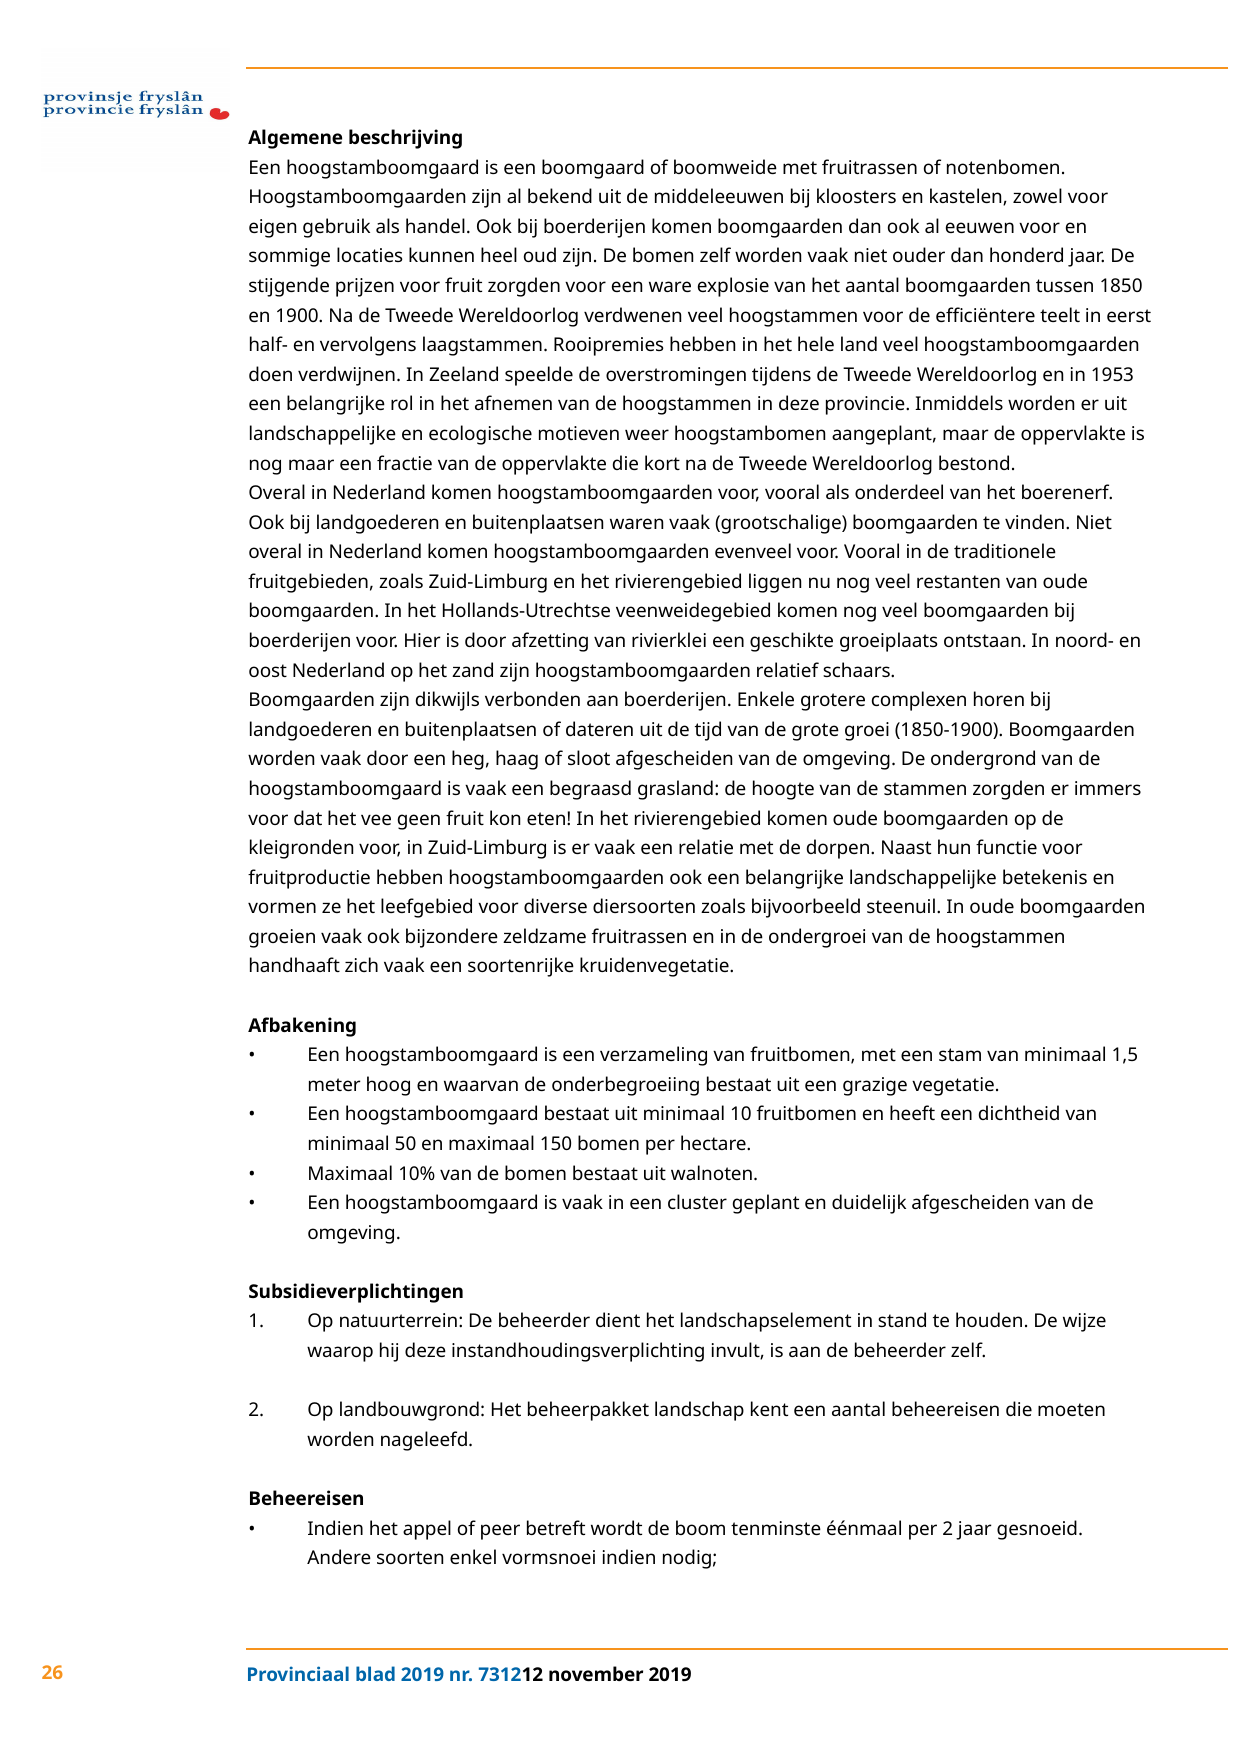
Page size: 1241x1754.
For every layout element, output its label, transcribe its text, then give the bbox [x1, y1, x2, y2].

text Een hoogstamboomgaard is een boomgaard of boomweide met fruitrassen of notenbomen. Hoogstamboomgaarden zijn al bekend uit de middeleeuwen bij kloosters en kastelen, zowel voor eigen gebruik als handel. Ook bij boerderijen komen boomgaarden dan ook al eeuwen voor en sommige locaties kunnen heel oud zijn. De bomen zelf worden vaak niet ouder dan honderd jaar. De stijgende prijzen voor fruit zorgden voor een ware explosie van het aantal boomgaarden tussen 1850 en 1900. Na de Tweede Wereldoorlog verdwenen veel hoogstammen voor de efficiëntere teelt in eerst half- en vervolgens laagstammen. Rooipremies hebben in het hele land veel hoogstamboomgaarden doen verdwijnen. In Zeeland speelde de overstromingen tijdens de Tweede Wereldoorlog en in 1953 een belangrijke rol in het afnemen van de hoogstammen in deze provincie. Inmiddels worden er uit landschappelijke en ecologische motieven weer hoogstambomen aangeplant, maar de oppervlakte is nog maar een fractie van de oppervlakte die kort na de Tweede Wereldoorlog bestond. [248, 154, 1152, 476]
list Een hoogstamboomgaard is vaak in een cluster geplant en duidelijk afgescheiden van de omgeving. [248, 1189, 1152, 1245]
text Overal in Nederland komen hoogstamboomgaarden voor, vooral als onderdeel van het boerenerf. Ook bij landgoederen en buitenplaatsen waren vaak (grootschalige) boomgaarden te vinden. Niet overal in Nederland komen hoogstamboomgaarden evenveel voor. Vooral in de traditionele fruitgebieden, zoals Zuid-Limburg en het rivierengebied liggen nu nog veel restanten van oude boomgaarden. In het Hollands-Utrechtse veenweidegebied komen nog veel boomgaarden bij boerderijen voor. Hier is door afzetting van rivierklei een geschikte groeiplaats ontstaan. In noord- en oost Nederland op het zand zijn hoogstamboomgaarden relatief schaars. [248, 479, 1152, 683]
list Op natuurterrein: De beheerder dient het landschapselement in stand te houden. De wijze waarop hij deze instandhoudingsverplichting invult, is aan de beheerder zelf. [248, 1308, 1152, 1363]
picture [41, 47, 231, 172]
list Op landbouwgrond: Het beheerpakket landschap kent een aantal beheereisen die moeten worden nageleefd. [248, 1396, 1152, 1452]
text Beheereisen [248, 1485, 1152, 1511]
text Subsidieverplichtingen [248, 1278, 1152, 1304]
list Een hoogstamboomgaard is een verzameling van fruitbomen, met een stam van minimaal 1,5 meter hoog en waarvan de onderbegroeiing bestaat uit een grazige vegetatie. [248, 1041, 1152, 1097]
text Boomgaarden zijn dikwijls verbonden aan boerderijen. Enkele grotere complexen horen bij landgoederen en buitenplaatsen of dateren uit de tijd van de grote groei (1850-1900). Boomgaarden worden vaak door een heg, haag of sloot afgescheiden van de omgeving. De ondergrond van de hoogstamboomgaard is vaak een begraasd grasland: de hoogte van de stammen zorgden er immers voor dat het vee geen fruit kon eten! In het rivierengebied komen oude boomgaarden op de kleigronden voor, in Zuid-Limburg is er vaak een relatie met de dorpen. Naast hun functie voor fruitproductie hebben hoogstamboomgaarden ook een belangrijke landschappelijke betekenis en vormen ze het leefgebied voor diverse diersoorten zoals bijvoorbeeld steenuil. In oude boomgaarden groeien vaak ook bijzondere zeldzame fruitrassen en in de ondergroei van de hoogstammen handhaaft zich vaak een soortenrijke kruidenvegetatie. [248, 686, 1152, 978]
text Afbakening [248, 1012, 1152, 1038]
list Indien het appel of peer betreft wordt de boom tenminste éénmaal per 2 jaar gesnoeid. Andere soorten enkel vormsnoei indien nodig; [248, 1515, 1152, 1570]
list Een hoogstamboomgaard bestaat uit minimaal 10 fruitbomen en heeft een dichtheid van minimaal 50 en maximaal 150 bomen per hectare. [248, 1101, 1152, 1156]
text Algemene beschrijving [248, 124, 1152, 150]
list Maximaal 10% van de bomen bestaat uit walnoten. [248, 1160, 1152, 1186]
